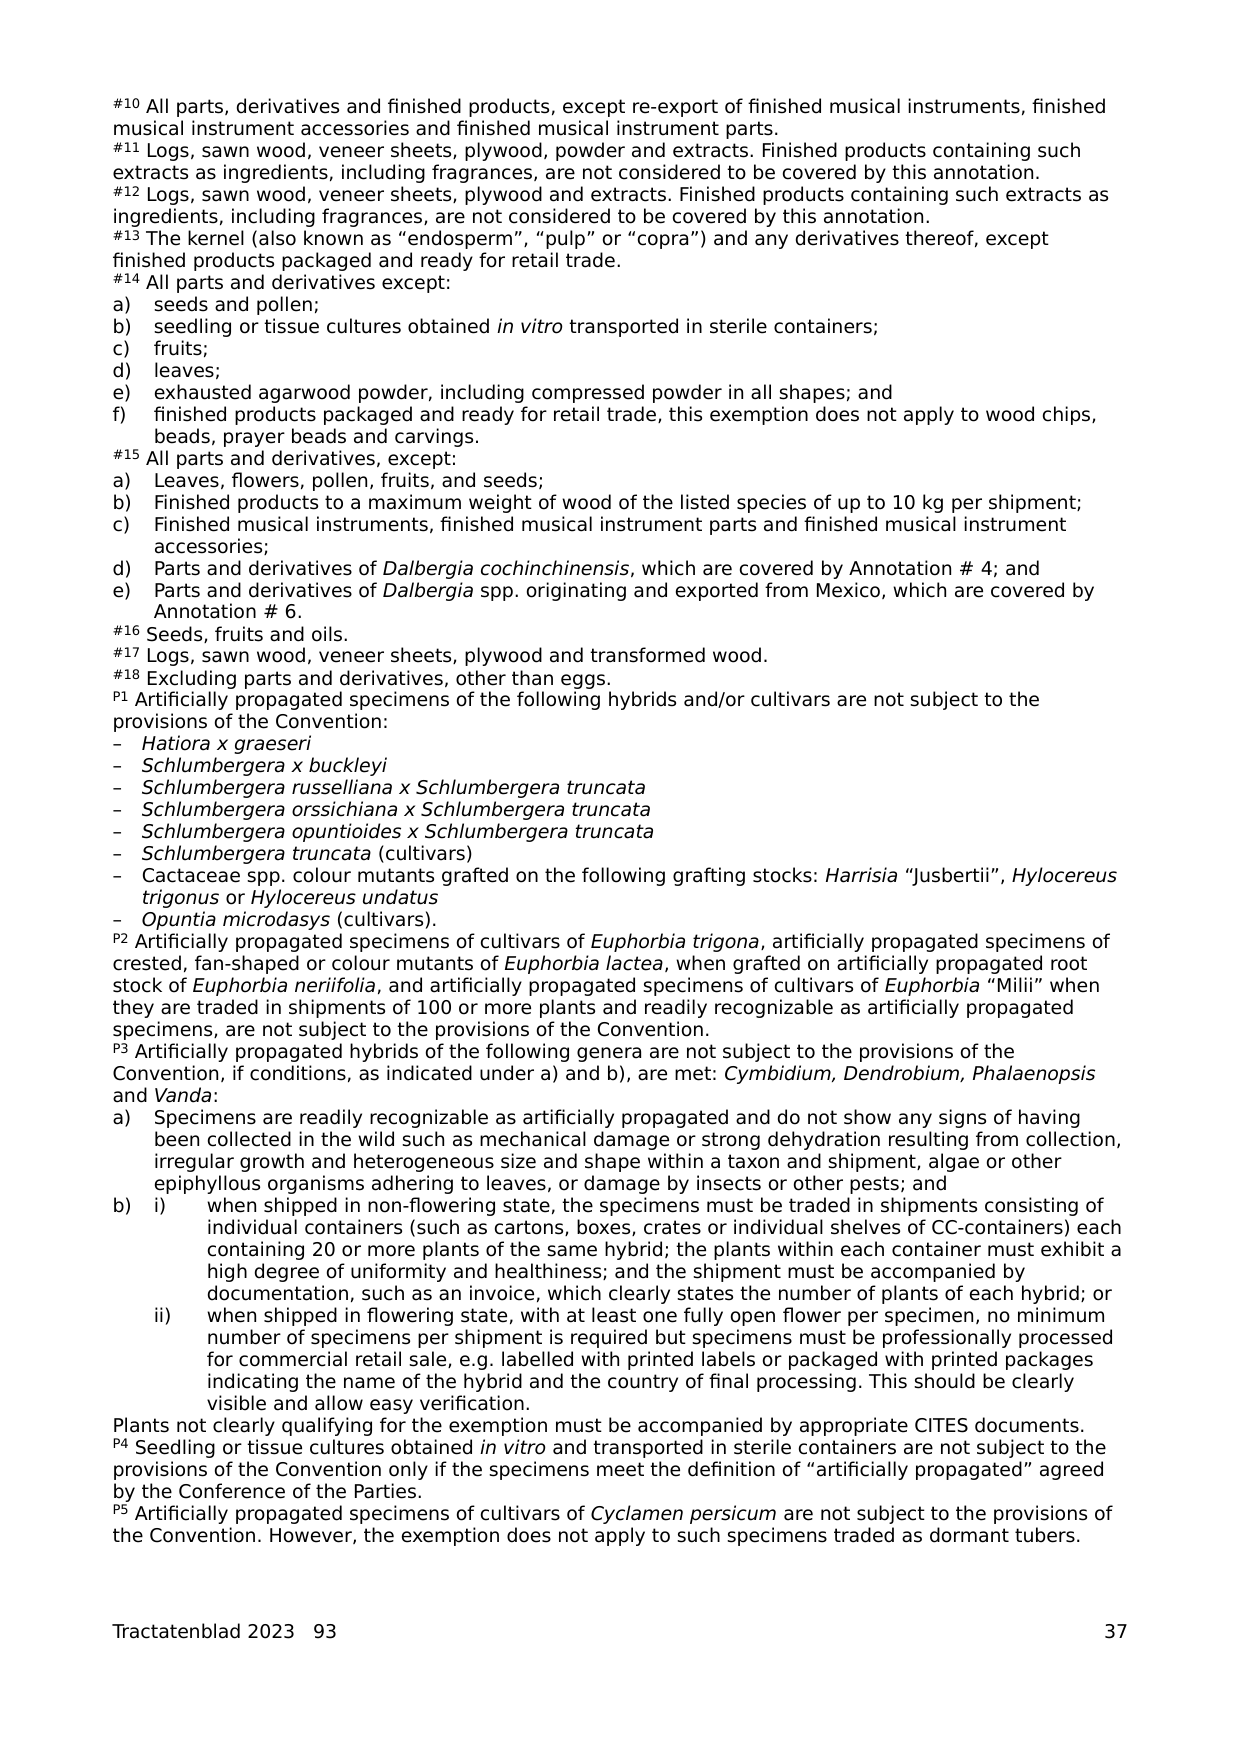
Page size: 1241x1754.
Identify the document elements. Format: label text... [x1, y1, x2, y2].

text b) seedling or tissue cultures obtained in vitro transported in sterile containers; [112, 316, 1128, 338]
text P5 Artificially propagated specimens of cultivars of Cyclamen persicum are not subject to the provisions of the Convention. However, the exemption does not apply to such specimens traded as dormant tubers. [112, 1503, 1128, 1547]
text – Schlumbergera russelliana x Schlumbergera truncata [112, 777, 1128, 799]
text b) Finished products to a maximum weight of wood of the listed species of up to 10 kg per shipment; [112, 492, 1128, 513]
text – Schlumbergera x buckleyi [112, 755, 1128, 777]
text a) Leaves, flowers, pollen, fruits, and seeds; [112, 469, 1128, 492]
text ii) when shipped in flowering state, with at least one fully open flower per specimen, no minimum number of specimens per shipment is required but specimens must be professionally processed for commercial retail sale, e.g. labelled with printed labels or packaged with printed packages indicating the name of the hybrid and the country of final processing. This should be clearly visible and allow easy verification. [153, 1305, 1128, 1415]
text #16 Seeds, fruits and oils. [112, 623, 1128, 645]
text #18 Excluding parts and derivatives, other than eggs. [112, 667, 1128, 689]
text e) Parts and derivatives of Dalbergia spp. originating and exported from Mexico, which are covered by Annotation # 6. [112, 579, 1128, 623]
text P1 Artificially propagated specimens of the following hybrids and/or cultivars are not subject to the provisions of the Convention: [112, 689, 1128, 733]
text P3 Artificially propagated hybrids of the following genera are not subject to the provisions of the Convention, if conditions, as indicated under a) and b), are met: Cymbidium, Dendrobium, Phalaenopsis and Vanda: [112, 1041, 1128, 1107]
text c) fruits; [112, 338, 1128, 360]
text – Hatiora x graeseri [112, 733, 1128, 755]
text #17 Logs, sawn wood, veneer sheets, plywood and transformed wood. [112, 645, 1128, 667]
text #13 The kernel (also known as “endosperm”, “pulp” or “copra”) and any derivatives thereof, except finished products packaged and ready for retail trade. [112, 228, 1128, 272]
text #15 All parts and derivatives, except: [112, 448, 1128, 469]
text P4 Seedling or tissue cultures obtained in vitro and transported in sterile containers are not subject to the provisions of the Convention only if the specimens meet the definition of “artificially propagated” agreed by the Conference of the Parties. [112, 1437, 1128, 1503]
text d) leaves; [112, 360, 1128, 382]
text #11 Logs, sawn wood, veneer sheets, plywood, powder and extracts. Finished products containing such extracts as ingredients, including fragrances, are not considered to be covered by this annotation. [112, 140, 1128, 184]
text – Schlumbergera truncata (cultivars) [112, 843, 1128, 865]
text – Opuntia microdasys (cultivars). [112, 909, 1128, 931]
text b) i) when shipped in non-flowering state, the specimens must be traded in shipments consisting of individual containers (such as cartons, boxes, crates or individual shelves of CC-containers) each containing 20 or more plants of the same hybrid; the plants within each container must exhibit a high degree of uniformity and healthiness; and the shipment must be accompanied by documentation, such as an invoice, which clearly states the number of plants of each hybrid; or [112, 1195, 1128, 1305]
text – Schlumbergera orssichiana x Schlumbergera truncata [112, 799, 1128, 821]
text a) Specimens are readily recognizable as artificially propagated and do not show any signs of having been collected in the wild such as mechanical damage or strong dehydration resulting from collection, irregular growth and heterogeneous size and shape within a taxon and shipment, algae or other epiphyllous organisms adhering to leaves, or damage by insects or other pests; and [112, 1107, 1128, 1195]
text d) Parts and derivatives of Dalbergia cochinchinensis, which are covered by Annotation # 4; and [112, 557, 1128, 579]
text – Schlumbergera opuntioides x Schlumbergera truncata [112, 821, 1128, 843]
text e) exhausted agarwood powder, including compressed powder in all shapes; and [112, 382, 1128, 404]
text c) Finished musical instruments, finished musical instrument parts and finished musical instrument accessories; [112, 513, 1128, 557]
text a) seeds and pollen; [112, 294, 1128, 316]
text Plants not clearly qualifying for the exemption must be accompanied by appropriate CITES documents. [112, 1415, 1128, 1437]
text – Cactaceae spp. colour mutants grafted on the following grafting stocks: Harrisia “Jusbertii”, Hylocereus trigonus or Hylocereus undatus [112, 865, 1128, 909]
text f) finished products packaged and ready for retail trade, this exemption does not apply to wood chips, beads, prayer beads and carvings. [112, 404, 1128, 448]
text #12 Logs, sawn wood, veneer sheets, plywood and extracts. Finished products containing such extracts as ingredients, including fragrances, are not considered to be covered by this annotation. [112, 184, 1128, 228]
text P2 Artificially propagated specimens of cultivars of Euphorbia trigona, artificially propagated specimens of crested, fan-shaped or colour mutants of Euphorbia lactea, when grafted on artificially propagated root stock of Euphorbia neriifolia, and artificially propagated specimens of cultivars of Euphorbia “Milii” when they are traded in shipments of 100 or more plants and readily recognizable as artificially propagated specimens, are not subject to the provisions of the Convention. [112, 931, 1128, 1041]
text #14 All parts and derivatives except: [112, 272, 1128, 294]
text #10 All parts, derivatives and finished products, except re-export of finished musical instruments, finished musical instrument accessories and finished musical instrument parts. [112, 96, 1128, 140]
